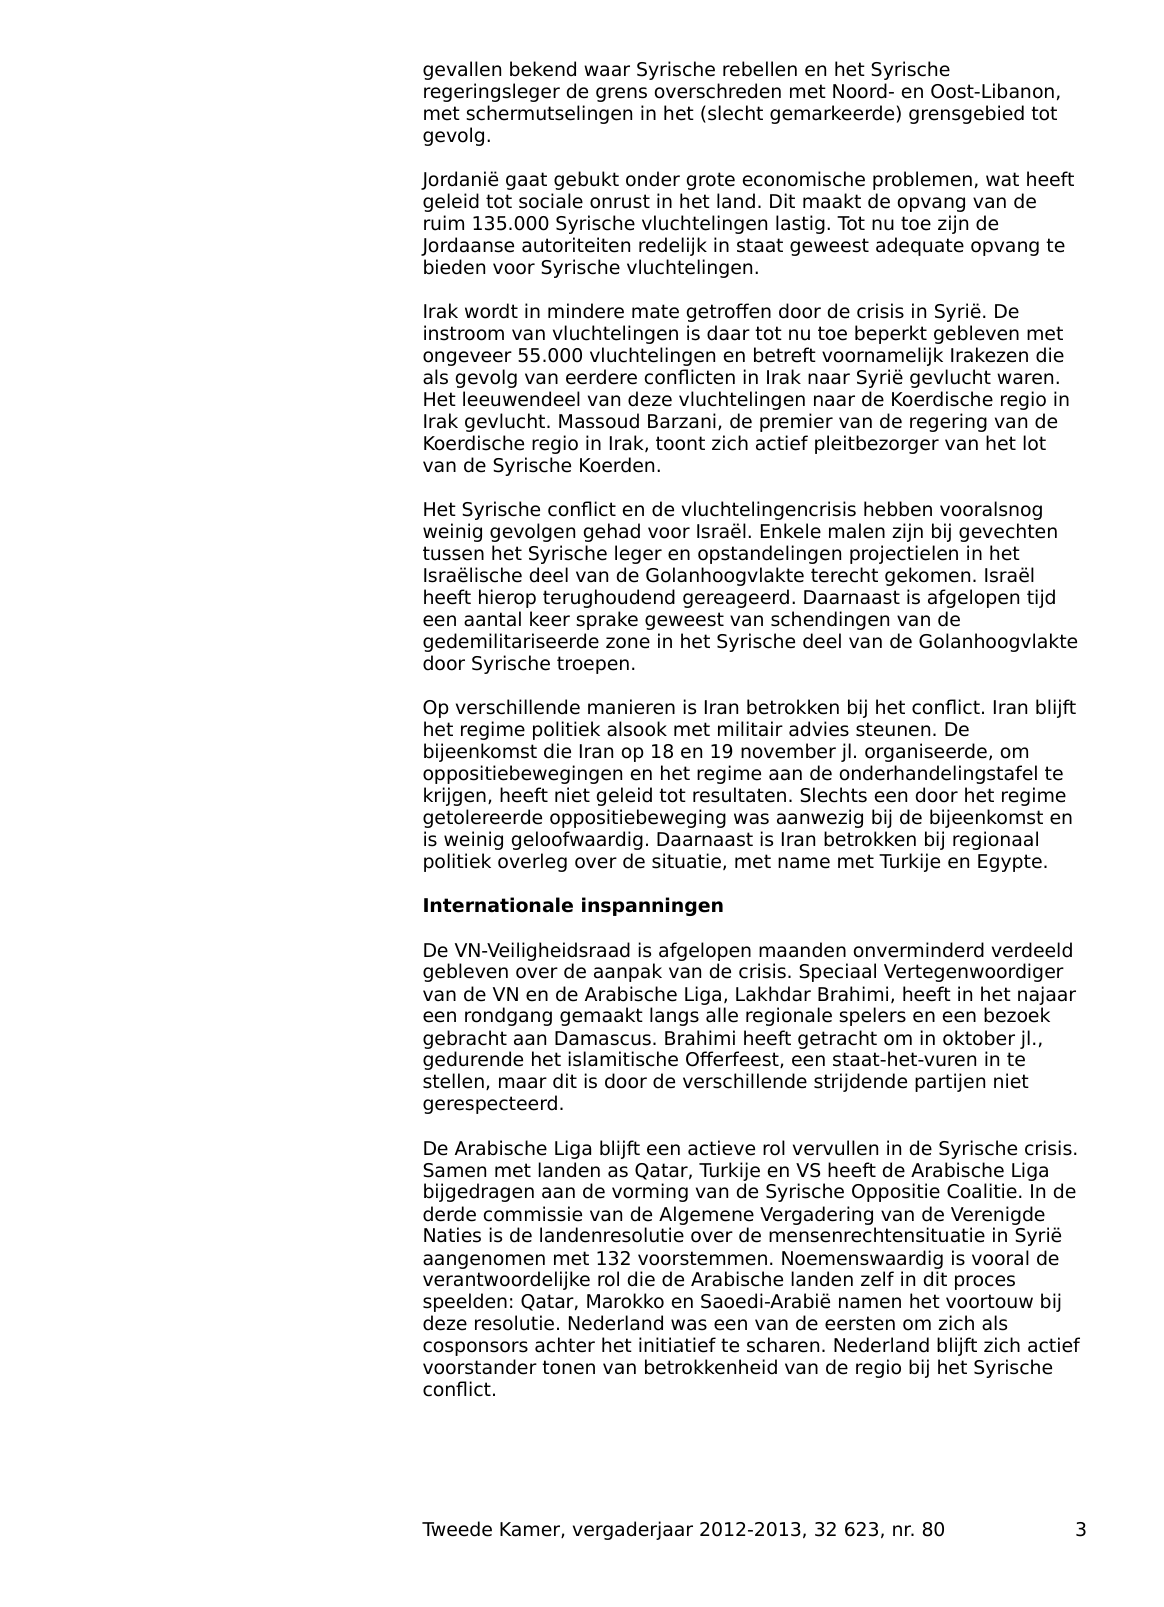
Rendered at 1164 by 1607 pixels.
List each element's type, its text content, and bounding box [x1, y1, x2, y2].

text De VN-Veiligheidsraad is afgelopen maanden onverminderd verdeeld gebleven over de aanpak van de crisis. Speciaal Vertegenwoordiger van de VN en de Arabische Liga, Lakhdar Brahimi, heeft in het najaar een rondgang gemaakt langs alle regionale spelers en een bezoek gebracht aan Damascus. Brahimi heeft getracht om in oktober jl., gedurende het islamitische Offerfeest, een staat-het-vuren in te stellen, maar dit is door de verschillende strijdende partijen niet gerespecteerd. [422, 939, 1087, 1115]
text Op verschillende manieren is Iran betrokken bij het conflict. Iran blijft het regime politiek alsook met militair advies steunen. De bijeenkomst die Iran op 18 en 19 november jl. organiseerde, om oppositiebewegingen en het regime aan de onderhandelingstafel te krijgen, heeft niet geleid tot resultaten. Slechts een door het regime getolereerde oppositiebeweging was aanwezig bij de bijeenkomst en is weinig geloofwaardig. Daarnaast is Iran betrokken bij regionaal politiek overleg over de situatie, met name met Turkije en Egypte. [422, 697, 1087, 873]
text De Arabische Liga blijft een actieve rol vervullen in de Syrische crisis. Samen met landen as Qatar, Turkije en VS heeft de Arabische Liga bijgedragen aan de vorming van de Syrische Oppositie Coalitie. In de derde commissie van de Algemene Vergadering van de Verenigde Naties is de landenresolutie over de mensenrechtensituatie in Syrië aangenomen met 132 voorstemmen. Noemenswaardig is vooral de verantwoordelijke rol die de Arabische landen zelf in dit proces speelden: Qatar, Marokko en Saoedi-Arabië namen het voortouw bij deze resolutie. Nederland was een van de eersten om zich als cosponsors achter het initiatief te scharen. Nederland blijft zich actief voorstander tonen van betrokkenheid van de regio bij het Syrische conflict. [422, 1137, 1087, 1401]
subtitle Internationale inspanningen [422, 895, 1087, 917]
text Het Syrische conflict en de vluchtelingencrisis hebben vooralsnog weinig gevolgen gehad voor Israël. Enkele malen zijn bij gevechten tussen het Syrische leger en opstandelingen projectielen in het Israëlische deel van de Golanhoogvlakte terecht gekomen. Israël heeft hierop terughoudend gereageerd. Daarnaast is afgelopen tijd een aantal keer sprake geweest van schendingen van de gedemilitariseerde zone in het Syrische deel van de Golanhoogvlakte door Syrische troepen. [422, 499, 1087, 675]
text Jordanië gaat gebukt onder grote economische problemen, wat heeft geleid tot sociale onrust in het land. Dit maakt de opvang van de ruim 135.000 Syrische vluchtelingen lastig. Tot nu toe zijn de Jordaanse autoriteiten redelijk in staat geweest adequate opvang te bieden voor Syrische vluchtelingen. [422, 169, 1087, 279]
text Irak wordt in mindere mate getroffen door de crisis in Syrië. De instroom van vluchtelingen is daar tot nu toe beperkt gebleven met ongeveer 55.000 vluchtelingen en betreft voornamelijk Irakezen die als gevolg van eerdere conflicten in Irak naar Syrië gevlucht waren. Het leeuwendeel van deze vluchtelingen naar de Koerdische regio in Irak gevlucht. Massoud Barzani, de premier van de regering van de Koerdische regio in Irak, toont zich actief pleitbezorger van het lot van de Syrische Koerden. [422, 301, 1087, 477]
text gevallen bekend waar Syrische rebellen en het Syrische regeringsleger de grens overschreden met Noord- en Oost-Libanon, met schermutselingen in het (slecht gemarkeerde) grensgebied tot gevolg. [422, 59, 1087, 147]
